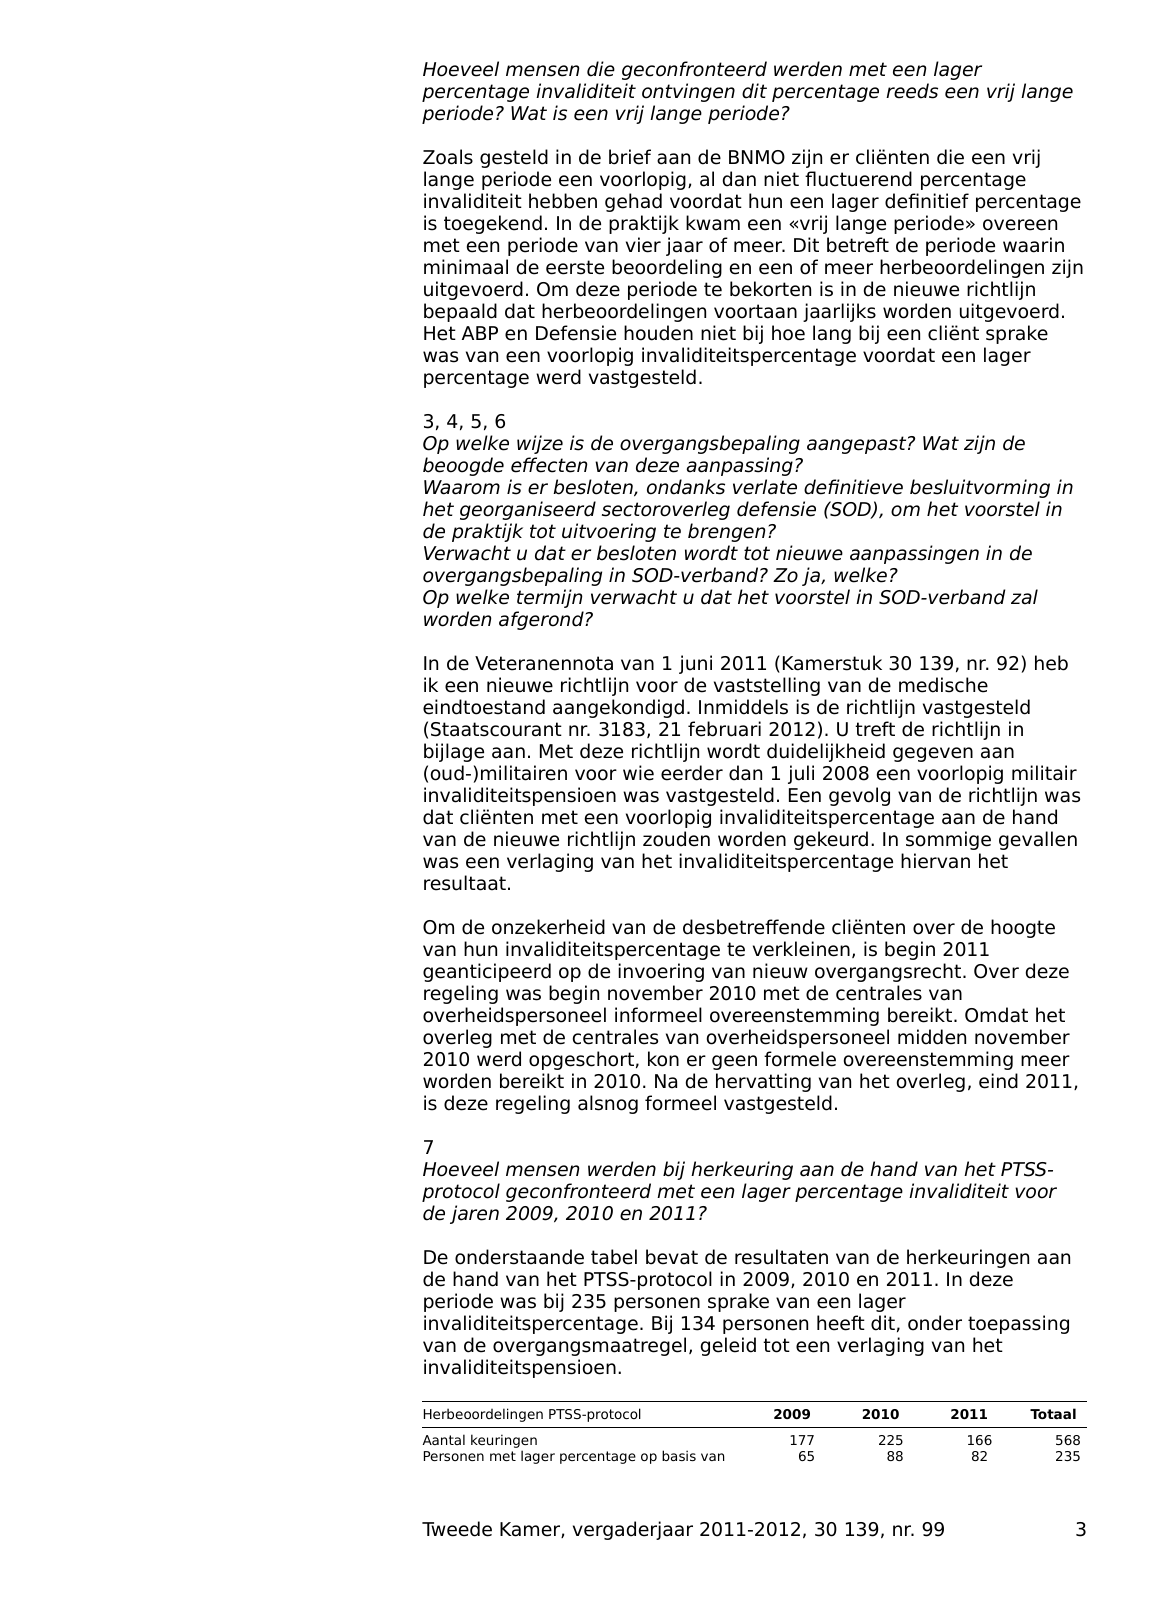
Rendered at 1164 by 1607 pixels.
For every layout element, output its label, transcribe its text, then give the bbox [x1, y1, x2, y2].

text Waarom is er besloten, ondanks verlate definitieve besluitvorming in het georganiseerd sectoroverleg defensie (SOD), om het voorstel in de praktijk tot uitvoering te brengen? [422, 477, 1087, 543]
text De onderstaande tabel bevat de resultaten van de herkeuringen aan de hand van het PTSS-protocol in 2009, 2010 en 2011. In deze periode was bij 235 personen sprake van een lager invaliditeitspercentage. Bij 134 personen heeft dit, onder toepassing van de overgangsmaatregel, geleid tot een verlaging van het invaliditeitspensioen. [422, 1247, 1087, 1379]
table_cell 88 [821, 1449, 909, 1464]
table_header Herbeoordelingen PTSS-protocol [422, 1402, 732, 1427]
text Om de onzekerheid van de desbetreffende cliënten over de hoogte van hun invaliditeitspercentage te verkleinen, is begin 2011 geanticipeerd op de invoering van nieuw overgangsrecht. Over deze regeling was begin november 2010 met de centrales van overheidspersoneel informeel overeenstemming bereikt. Omdat het overleg met de centrales van overheidspersoneel midden november 2010 werd opgeschort, kon er geen formele overeenstemming meer worden bereikt in 2010. Na de hervatting van het overleg, eind 2011, is deze regeling alsnog formeel vastgesteld. [422, 917, 1087, 1115]
table_header 2011 [910, 1402, 998, 1427]
text In de Veteranennota van 1 juni 2011 (Kamerstuk 30 139, nr. 92) heb ik een nieuwe richtlijn voor de vaststelling van de medische eindtoestand aangekondigd. Inmiddels is de richtlijn vastgesteld (Staatscourant nr. 3183, 21 februari 2012). U treft de richtlijn in bijlage aan. Met deze richtlijn wordt duidelijkheid gegeven aan (oud-)militairen voor wie eerder dan 1 juli 2008 een voorlopig militair invaliditeitspensioen was vastgesteld. Een gevolg van de richtlijn was dat cliënten met een voorlopig invaliditeitspercentage aan de hand van de nieuwe richtlijn zouden worden gekeurd. In sommige gevallen was een verlaging van het invaliditeitspercentage hiervan het resultaat. [422, 653, 1087, 895]
table_cell 65 [732, 1449, 821, 1464]
table_cell 82 [910, 1449, 998, 1464]
table_cell Personen met lager percentage op basis van [422, 1449, 732, 1464]
text Verwacht u dat er besloten wordt tot nieuwe aanpassingen in de overgangsbepaling in SOD-verband? Zo ja, welke? [422, 543, 1087, 587]
table_cell Aantal keuringen [422, 1428, 732, 1448]
text 3, 4, 5, 6 [422, 411, 1087, 433]
table_header 2010 [821, 1402, 909, 1427]
table_cell 166 [910, 1428, 998, 1448]
text Op welke termijn verwacht u dat het voorstel in SOD-verband zal worden afgerond? [422, 587, 1087, 631]
text Hoeveel mensen werden bij herkeuring aan de hand van het PTSS-protocol geconfronteerd met een lager percentage invaliditeit voor de jaren 2009, 2010 en 2011? [422, 1159, 1087, 1225]
text Hoeveel mensen die geconfronteerd werden met een lager percentage invaliditeit ontvingen dit percentage reeds een vrij lange periode? Wat is een vrij lange periode? [422, 59, 1087, 125]
table_header Totaal [998, 1402, 1087, 1427]
text Zoals gesteld in de brief aan de BNMO zijn er cliënten die een vrij lange periode een voorlopig, al dan niet fluctuerend percentage invaliditeit hebben gehad voordat hun een lager definitief percentage is toegekend. In de praktijk kwam een «vrij lange periode» overeen met een periode van vier jaar of meer. Dit betreft de periode waarin minimaal de eerste beoordeling en een of meer herbeoordelingen zijn uitgevoerd. Om deze periode te bekorten is in de nieuwe richtlijn bepaald dat herbeoordelingen voortaan jaarlijks worden uitgevoerd. Het ABP en Defensie houden niet bij hoe lang bij een cliënt sprake was van een voorlopig invaliditeitspercentage voordat een lager percentage werd vastgesteld. [422, 147, 1087, 389]
table_header 2009 [732, 1402, 821, 1427]
table_cell 235 [998, 1449, 1087, 1464]
table_cell 225 [821, 1428, 909, 1448]
text 7 [422, 1137, 1087, 1159]
text Op welke wijze is de overgangsbepaling aangepast? Wat zijn de beoogde effecten van deze aanpassing? [422, 433, 1087, 477]
table_cell 177 [732, 1428, 821, 1448]
table_cell 568 [998, 1428, 1087, 1448]
